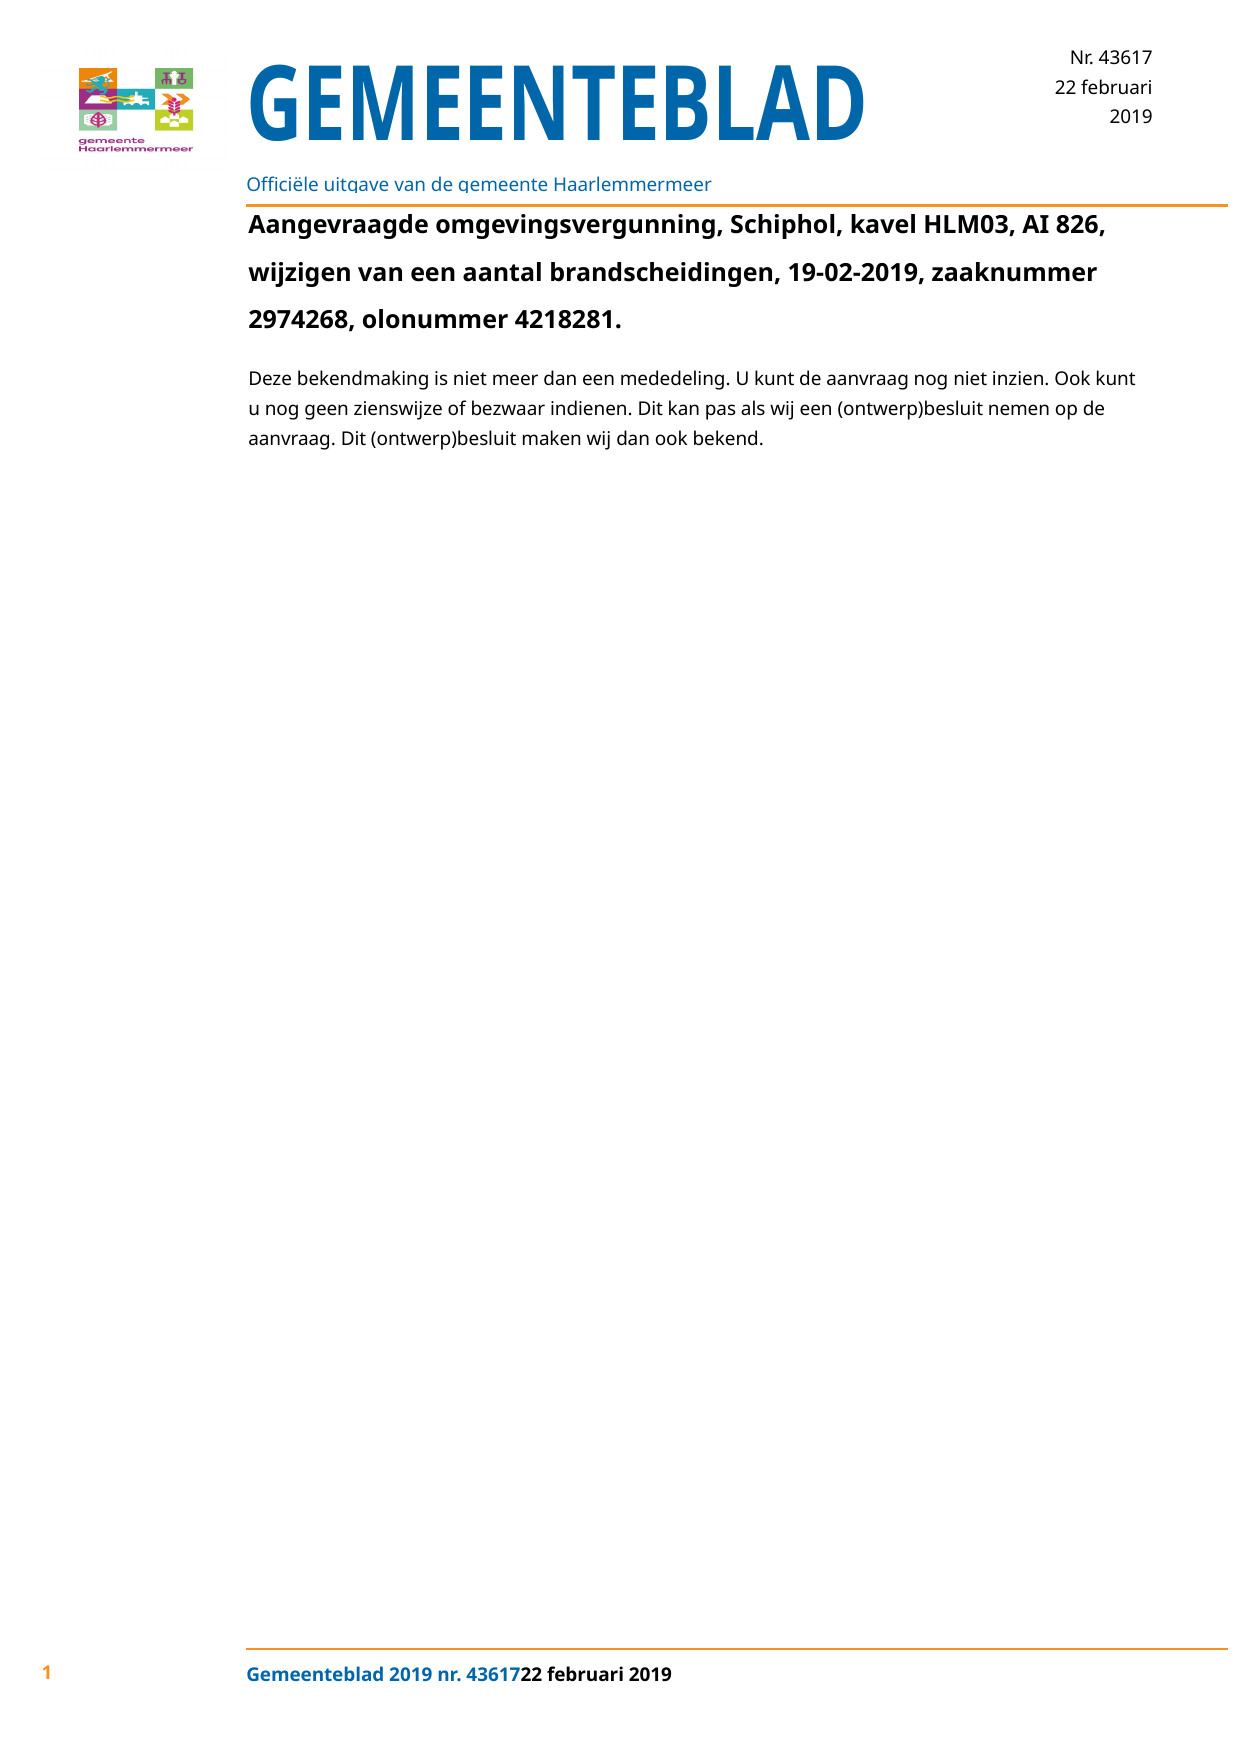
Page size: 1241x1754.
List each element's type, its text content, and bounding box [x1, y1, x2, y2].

picture [41, 47, 231, 172]
text Deze bekendmaking is niet meer dan een mededeling. U kunt de aanvraag nog niet inzien. Ook kunt u nog geen zienswijze of bezwaar indienen. Dit kan pas als wij een (ontwerp)besluit nemen op de aanvraag. Dit (ontwerp)besluit maken wij dan ook bekend. [248, 366, 1152, 450]
text Aangevraagde omgevingsvergunning, Schiphol, kavel HLM03, AI 826, wijzigen van een aantal brandscheidingen, 19-02-2019, zaaknummer 2974268, olonummer 4218281. [248, 207, 1152, 336]
